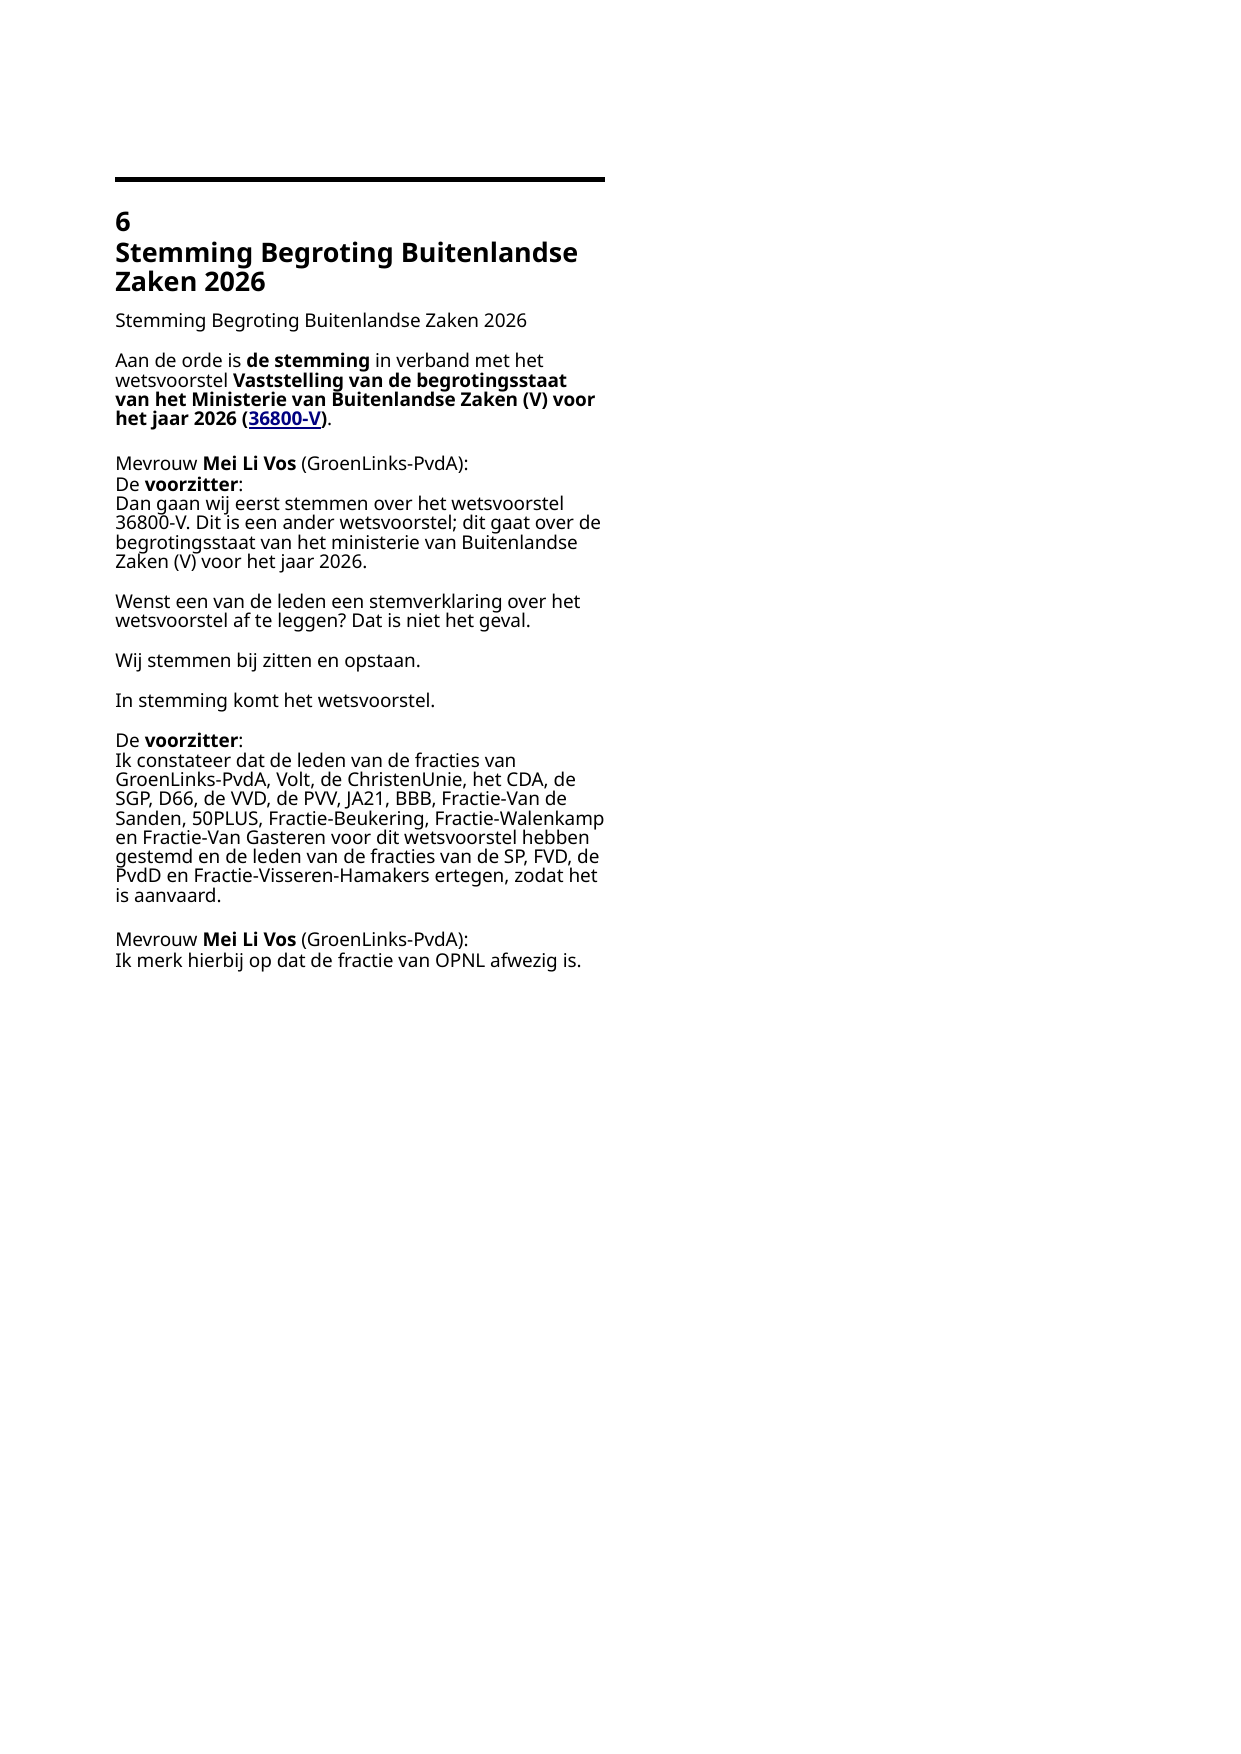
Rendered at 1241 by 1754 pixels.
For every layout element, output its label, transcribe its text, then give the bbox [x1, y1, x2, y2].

text Wenst een van de leden een stemverklaring over het wetsvoorstel af te leggen? Dat is niet het geval. [115, 593, 605, 631]
text Ik constateer dat de leden van de fracties van GroenLinks-PvdA, Volt, de ChristenUnie, het CDA, de SGP, D66, de VVD, de PVV, JA21, BBB, Fractie-Van de Sanden, 50PLUS, Fractie-Beukering, Fractie-Walenkamp en Fractie-Van Gasteren voor dit wetsvoorstel hebben gestemd en de leden van de fracties van de SP, FVD, de PvdD en Fractie-Visseren-Hamakers ertegen, zodat het is aanvaard. [115, 752, 605, 906]
text Stemming Begroting Buitenlandse Zaken 2026 [115, 239, 605, 312]
text Aan de orde is de stemming in verband met het wetsvoorstel Vaststelling van de begrotingsstaat van het Ministerie van Buitenlandse Zaken (V) voor het jaar 2026 (36800-V). [115, 352, 605, 429]
text 6 [115, 203, 605, 239]
text De voorzitter: [115, 732, 605, 752]
text In stemming komt het wetsvoorstel. [115, 692, 605, 712]
text Dan gaan wij eerst stemmen over het wetsvoorstel 36800-V. Dit is een ander wetsvoorstel; dit gaat over de begrotingsstaat van het ministerie van Buitenlandse Zaken (V) voor het jaar 2026. [115, 495, 605, 572]
text Wij stemmen bij zitten en opstaan. [115, 652, 605, 671]
text Stemming Begroting Buitenlandse Zaken 2026 [115, 312, 605, 332]
text Ik merk hierbij op dat de fractie van OPNL afwezig is. [115, 952, 605, 972]
text De voorzitter: [115, 476, 605, 495]
text Mevrouw Mei Li Vos (GroenLinks-PvdA): [115, 450, 605, 476]
text Mevrouw Mei Li Vos (GroenLinks-PvdA): [115, 927, 605, 952]
